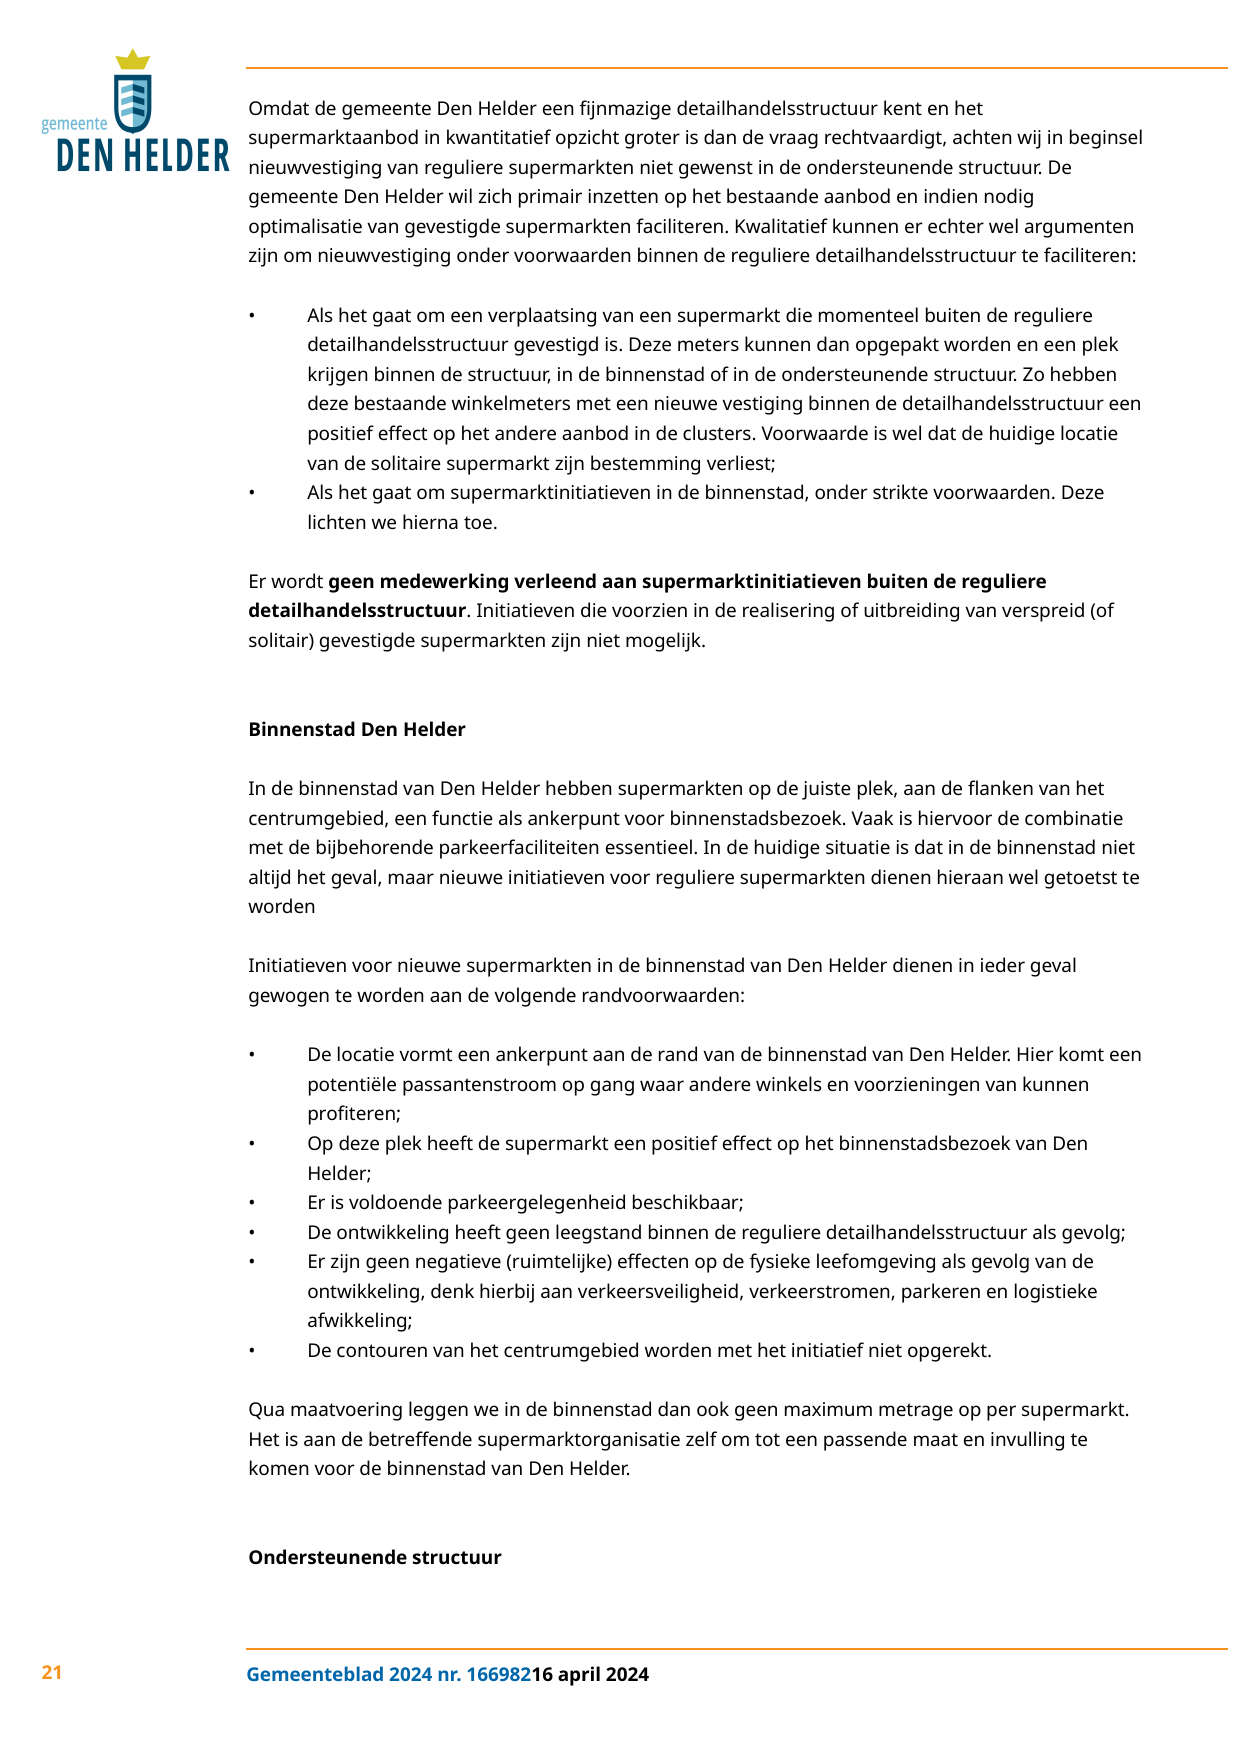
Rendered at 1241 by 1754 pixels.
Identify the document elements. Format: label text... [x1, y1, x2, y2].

list De contouren van het centrumgebied worden met het initiatief niet opgerekt. [248, 1337, 1152, 1363]
picture [130, 157, 135, 172]
text In de binnenstad van Den Helder hebben supermarkten op de juiste plek, aan de flanken van het centrumgebied, een functie als ankerpunt voor binnenstadsbezoek. Vaak is hiervoor de combinatie met de bijbehorende parkeerfaciliteiten essentieel. In de huidige situatie is dat in de binnenstad niet altijd het geval, maar nieuwe initiatieven voor reguliere supermarkten dienen hieraan wel getoetst te worden [248, 775, 1152, 919]
picture [220, 160, 224, 172]
picture [63, 144, 68, 165]
list Er zijn geen negatieve (ruimtelijke) effecten op de fysieke leefomgeving als gevolg van de ontwikkeling, denk hierbij aan verkeersveiligheid, verkeerstromen, parkeren en logistieke afwikkeling; [248, 1248, 1152, 1333]
list De ontwikkeling heeft geen leegstand binnen de reguliere detailhandelsstructuur als gevolg; [248, 1219, 1152, 1245]
list Op deze plek heeft de supermarkt een positief effect op het binnenstadsbezoek van Den Helder; [248, 1130, 1152, 1186]
text Ondersteunende structuur [248, 1544, 1152, 1570]
text Initiatieven voor nieuwe supermarkten in de binnenstad van Den Helder dienen in ieder geval gewogen te worden aan de volgende randvoorwaarden: [248, 953, 1152, 1008]
picture [41, 47, 231, 172]
text Qua maatvoering leggen we in de binnenstad dan ook geen maximum metrage op per supermarkt. Het is aan de betreffende supermarktorganisatie zelf om tot een passende maat en invulling te komen voor de binnenstad van Den Helder. [248, 1396, 1152, 1481]
text Binnenstad Den Helder [248, 716, 1152, 742]
picture [100, 154, 106, 172]
text Er wordt geen medewerking verleend aan supermarktinitiatieven buiten de reguliere detailhandelsstructuur. Initiatieven die voorzien in de realisering of uitbreiding van verspreid (of solitair) gevestigde supermarkten zijn niet mogelijk. [248, 568, 1152, 653]
list De locatie vormt een ankerpunt aan de rand van de binnenstad van Den Helder. Hier komt een potentiële passantenstroom op gang waar andere winkels en voorzieningen van kunnen profiteren; [248, 1041, 1152, 1126]
list Als het gaat om een verplaatsing van een supermarkt die momenteel buiten de reguliere detailhandelsstructuur gevestigd is. Deze meters kunnen dan opgepakt worden en een plek krijgen binnen de structuur, in de binnenstad of in de ondersteunende structuur. Zo hebben deze bestaande winkelmeters met een nieuwe vestiging binnen de detailhandelsstructuur een positief effect op het andere aanbod in de clusters. Voorwaarde is wel dat de huidige locatie van de solitaire supermarkt zijn bestemming verliest; [248, 302, 1152, 476]
list Er is voldoende parkeergelegenheid beschikbaar; [248, 1189, 1152, 1215]
list Als het gaat om supermarktinitiatieven in de binnenstad, onder strikte voorwaarden. Deze lichten we hierna toe. [248, 479, 1152, 535]
text Omdat de gemeente Den Helder een fijnmazige detailhandelsstructuur kent en het supermarktaanbod in kwantitatief opzicht groter is dan de vraag rechtvaardigt, achten wij in beginsel nieuwvestiging van reguliere supermarkten niet gewenst in de ondersteunende structuur. De gemeente Den Helder wil zich primair inzetten op het bestaande aanbod en indien nodig optimalisatie van gevestigde supermarkten faciliteren. Kwalitatief kunnen er echter wel argumenten zijn om nieuwvestiging onder voorwaarden binnen de reguliere detailhandelsstructuur te faciliteren: [248, 95, 1152, 268]
picture [182, 144, 187, 165]
